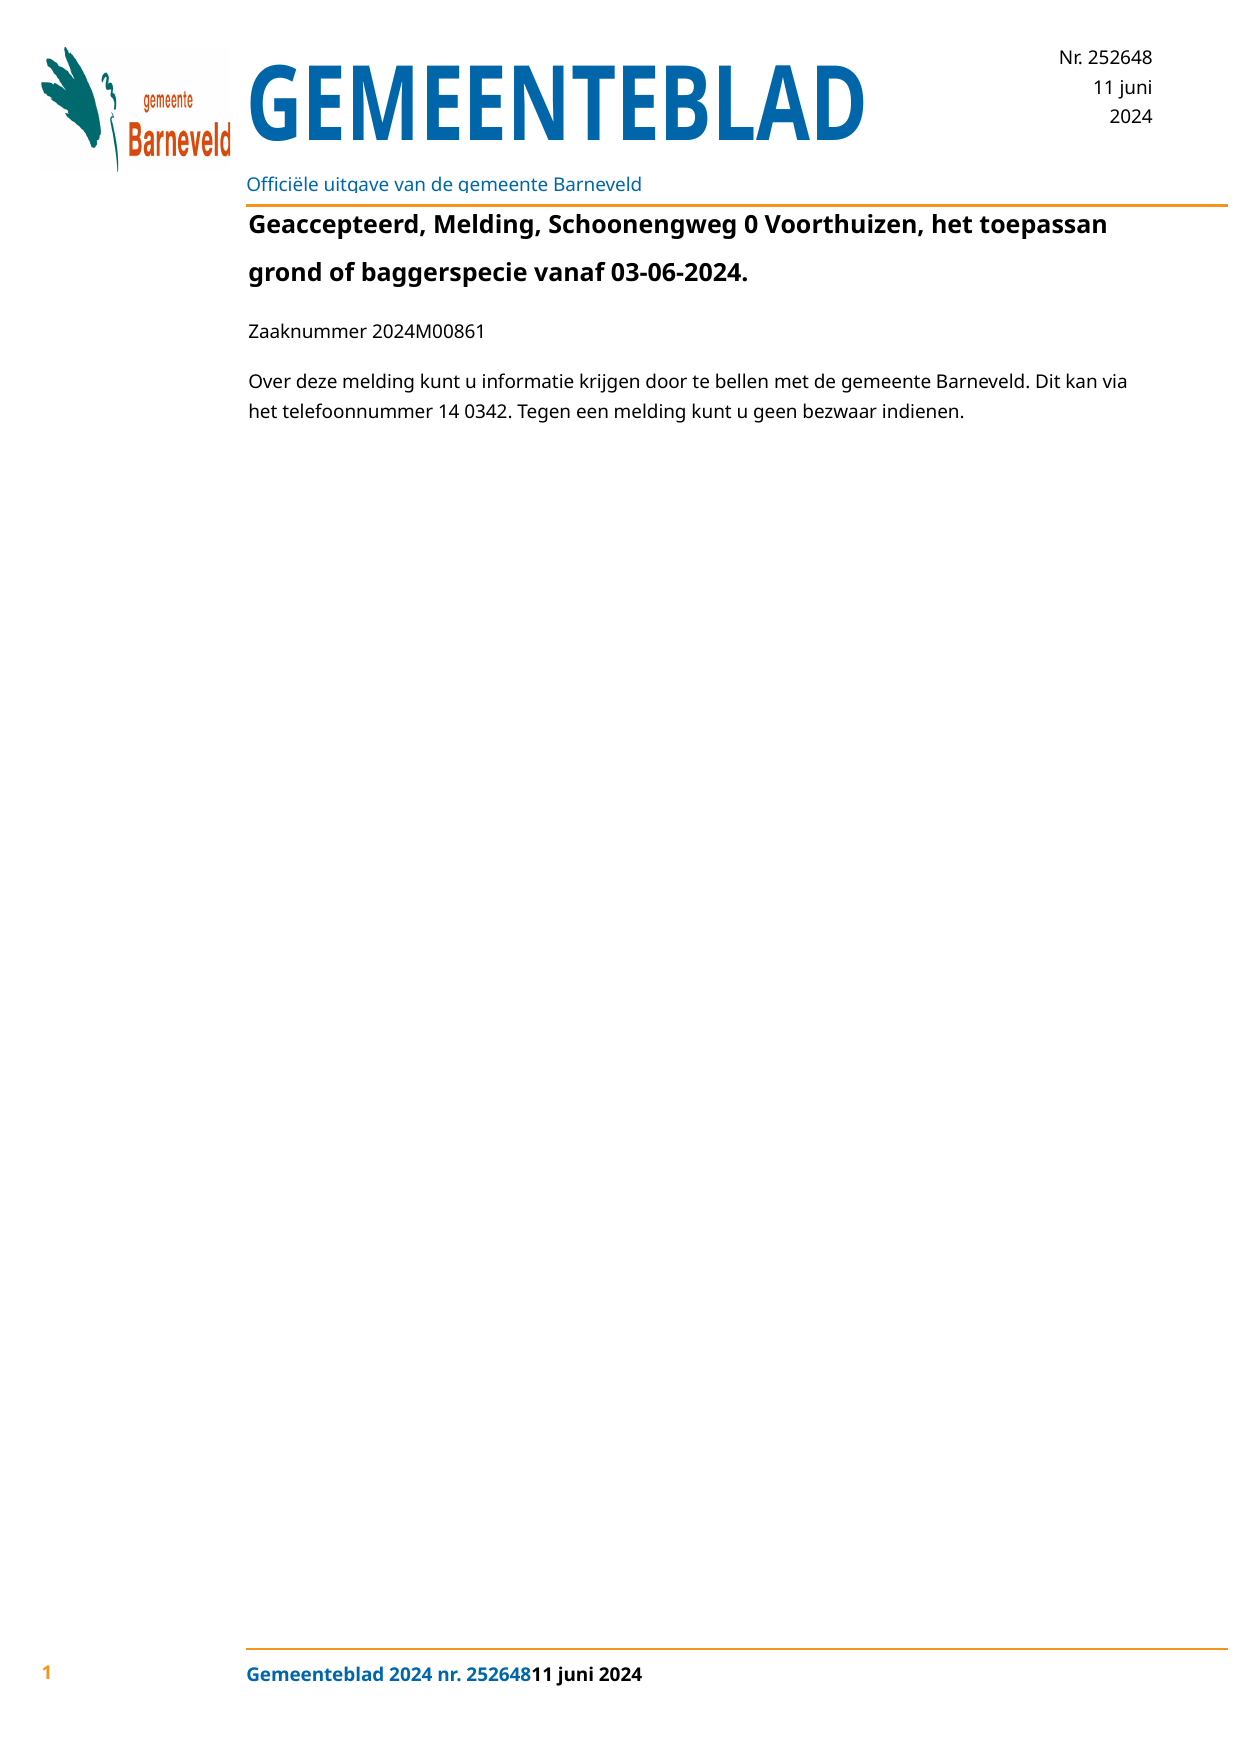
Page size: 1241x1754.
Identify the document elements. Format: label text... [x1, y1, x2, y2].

text Over deze melding kunt u informatie krijgen door te bellen met de gemeente Barneveld. Dit kan via het telefoonnummer 14 0342. Tegen een melding kunt u geen bezwaar indienen. [248, 368, 1152, 424]
text Geaccepteerd, Melding, Schoonengweg 0 Voorthuizen, het toepassan grond of baggerspecie vanaf 03-06-2024. [248, 207, 1152, 288]
picture [41, 47, 231, 172]
text Zaaknummer 2024M00861 [248, 318, 1152, 344]
